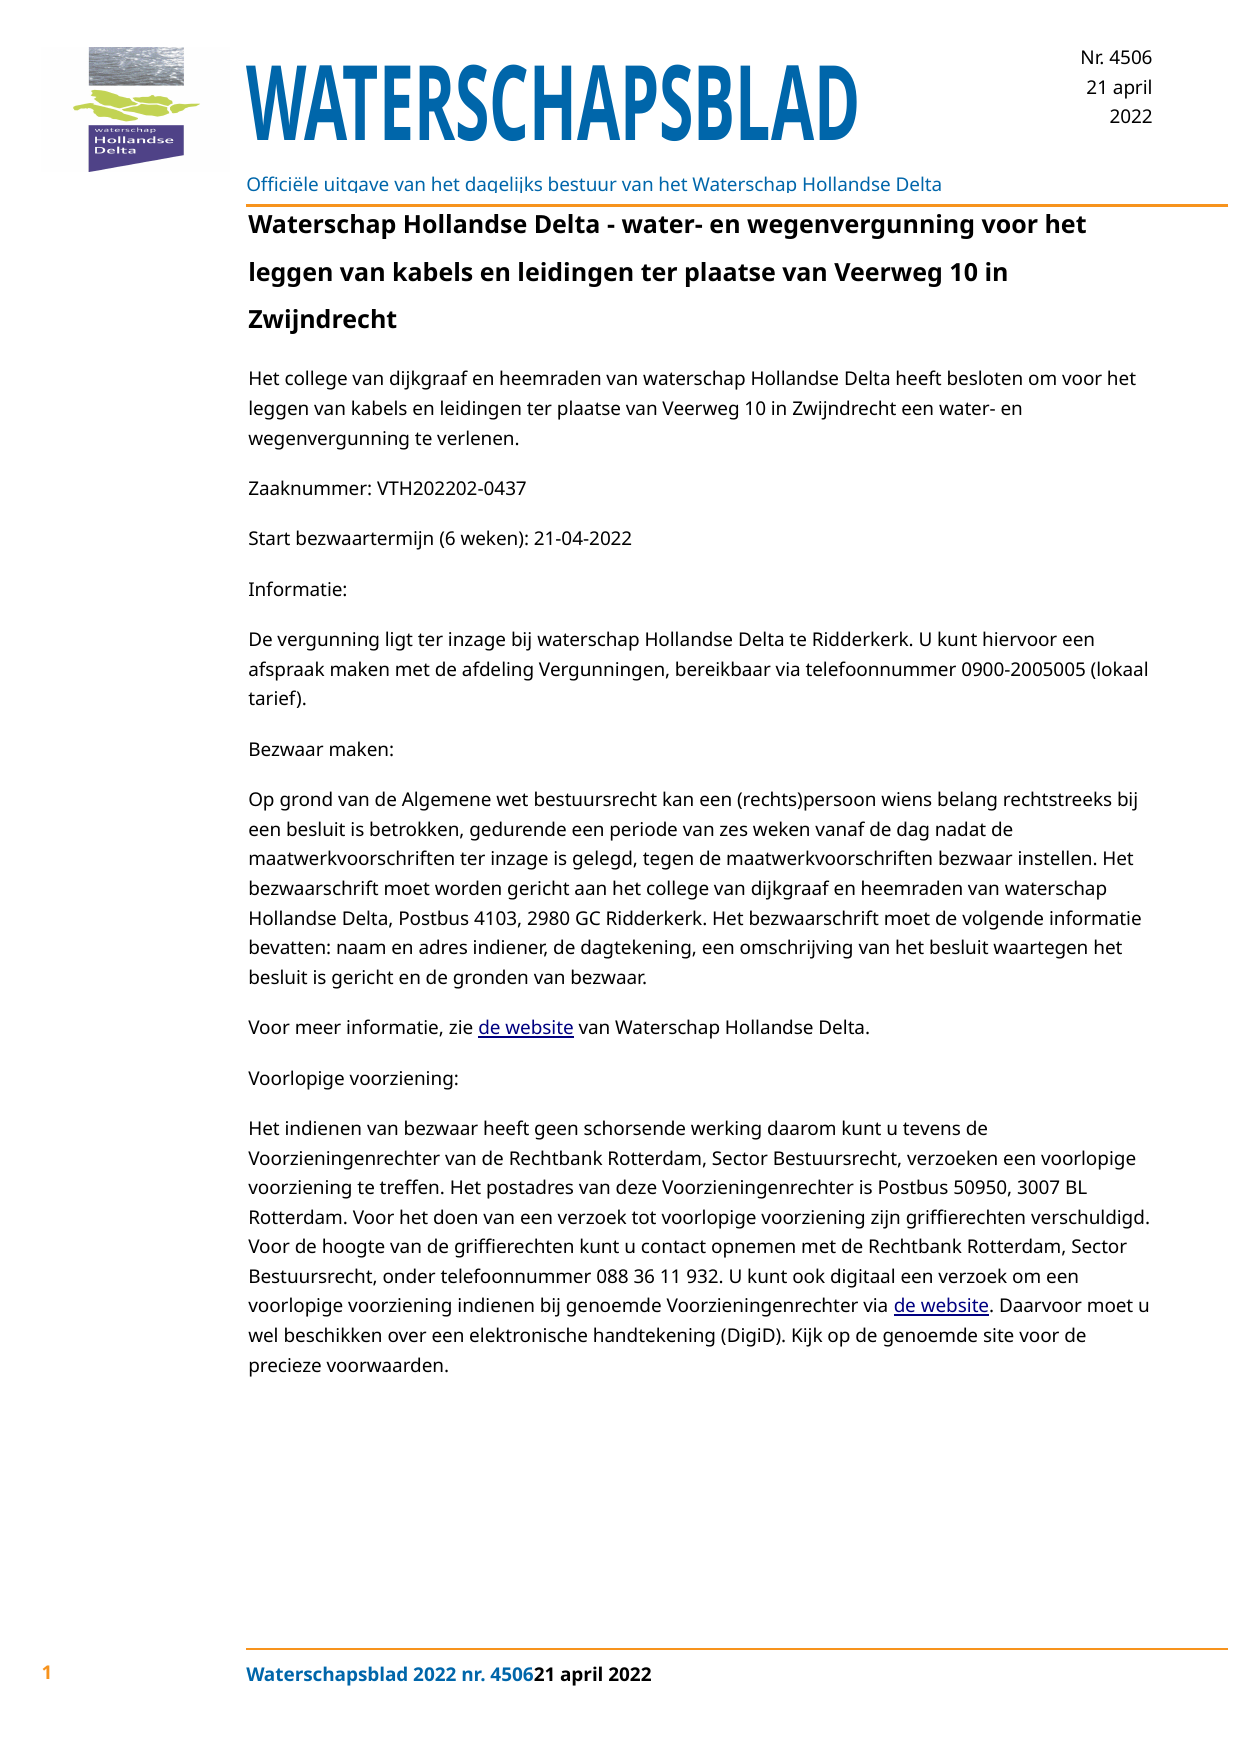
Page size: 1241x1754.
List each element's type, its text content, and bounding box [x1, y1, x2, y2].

text Zaaknummer: VTH202202-0437 [248, 475, 1152, 501]
text Op grond van de Algemene wet bestuursrecht kan een (rechts)persoon wiens belang rechtstreeks bij een besluit is betrokken, gedurende een periode van zes weken vanaf de dag nadat de maatwerkvoorschriften ter inzage is gelegd, tegen de maatwerkvoorschriften bezwaar instellen. Het bezwaarschrift moet worden gericht aan het college van dijkgraaf en heemraden van waterschap Hollandse Delta, Postbus 4103, 2980 GC Ridderkerk. Het bezwaarschrift moet de volgende informatie bevatten: naam en adres indiener, de dagtekening, een omschrijving van het besluit waartegen het besluit is gericht en de gronden van bezwaar. [248, 786, 1152, 989]
text Het college van dijkgraaf en heemraden van waterschap Hollandse Delta heeft besloten om voor het leggen van kabels en leidingen ter plaatse van Veerweg 10 in Zwijndrecht een water- en wegenvergunning te verlenen. [248, 366, 1152, 450]
text Voorlopige voorziening: [248, 1065, 1152, 1090]
text Waterschap Hollandse Delta - water- en wegenvergunning voor het leggen van kabels en leidingen ter plaatse van Veerweg 10 in Zwijndrecht [248, 207, 1152, 336]
text Bezwaar maken: [248, 736, 1152, 762]
text De vergunning ligt ter inzage bij waterschap Hollandse Delta te Ridderkerk. U kunt hiervoor een afspraak maken met de afdeling Vergunningen, bereikbaar via telefoonnummer 0900-2005005 (lokaal tarief). [248, 626, 1152, 711]
text Informatie: [248, 576, 1152, 602]
text Start bezwaartermijn (6 weken): 21-04-2022 [248, 526, 1152, 551]
text Voor meer informatie, zie de website van Waterschap Hollandse Delta. [248, 1014, 1152, 1040]
text Het indienen van bezwaar heeft geen schorsende werking daarom kunt u tevens de Voorzieningenrechter van de Rechtbank Rotterdam, Sector Bestuursrecht, verzoeken een voorlopige voorziening te treffen. Het postadres van deze Voorzieningenrechter is Postbus 50950, 3007 BL Rotterdam. Voor het doen van een verzoek tot voorlopige voorziening zijn griffierechten verschuldigd. Voor de hoogte van de griffierechten kunt u contact opnemen met de Rechtbank Rotterdam, Sector Bestuursrecht, onder telefoonnummer 088 36 11 932. U kunt ook digitaal een verzoek om een voorlopige voorziening indienen bij genoemde Voorzieningenrechter via de website. Daarvoor moet u wel beschikken over een elektronische handtekening (DigiD). Kijk op de genoemde site voor de precieze voorwaarden. [248, 1115, 1152, 1377]
picture [41, 47, 231, 172]
